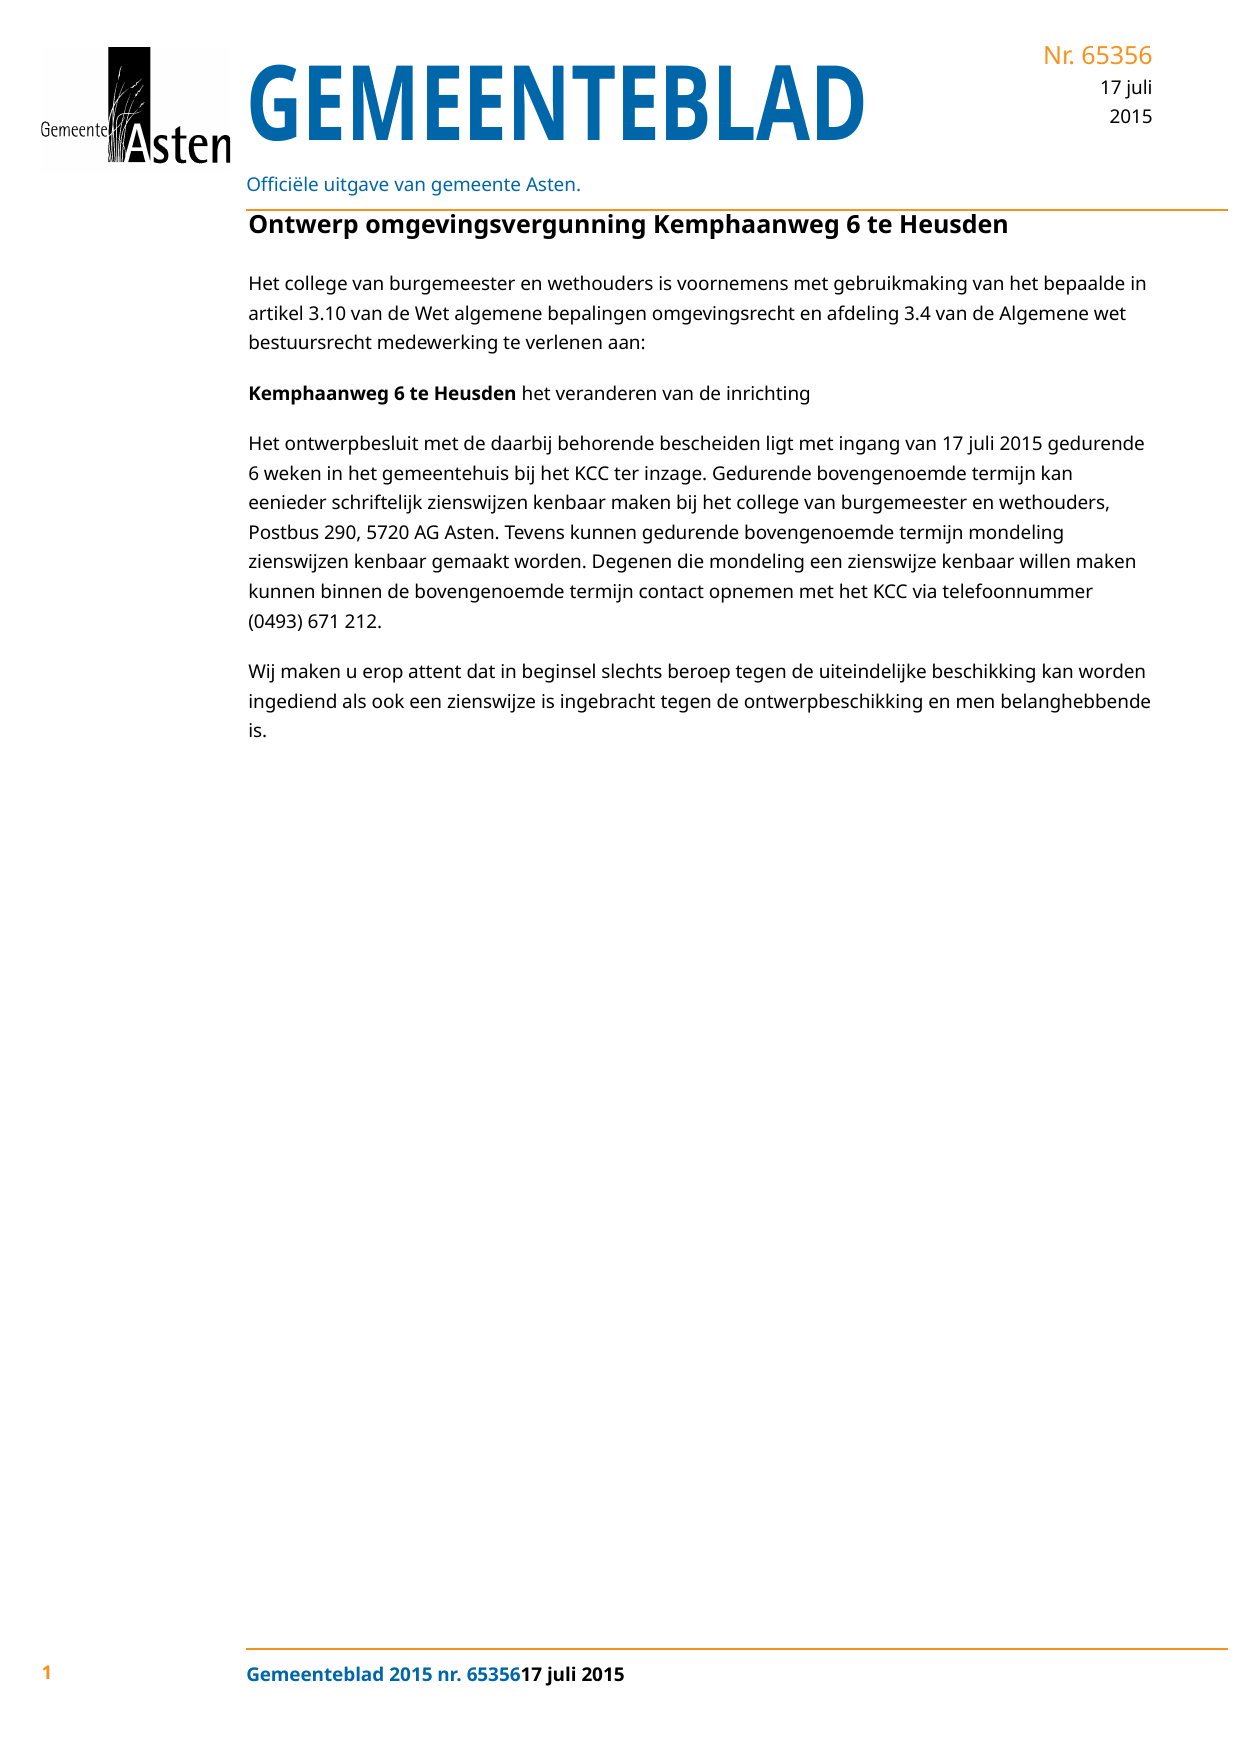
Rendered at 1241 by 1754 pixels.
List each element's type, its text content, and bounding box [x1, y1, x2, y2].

text Het ontwerpbesluit met de daarbij behorende bescheiden ligt met ingang van 17 juli 2015 gedurende 6 weken in het gemeentehuis bij het KCC ter inzage. Gedurende bovengenoemde termijn kan eenieder schriftelijk zienswijzen kenbaar maken bij het college van burgemeester en wethouders, Postbus 290, 5720 AG Asten. Tevens kunnen gedurende bovengenoemde termijn mondeling zienswijzen kenbaar gemaakt worden. Degenen die mondeling een zienswijze kenbaar willen maken kunnen binnen de bovengenoemde termijn contact opnemen met het KCC via telefoonnummer (0493) 671 212. [248, 430, 1152, 633]
text Ontwerp omgevingsvergunning Kemphaanweg 6 te Heusden [248, 211, 1152, 241]
text Kemphaanweg 6 te Heusden het veranderen van de inrichting [248, 380, 1152, 406]
text Wij maken u erop attent dat in beginsel slechts beroep tegen de uiteindelijke beschikking kan worden ingediend als ook een zienswijze is ingebracht tegen de ontwerpbeschikking en men belanghebbende is. [248, 658, 1152, 743]
text Het college van burgemeester en wethouders is voornemens met gebruikmaking van het bepaalde in artikel 3.10 van de Wet algemene bepalingen omgevingsrecht en afdeling 3.4 van de Algemene wet bestuursrecht medewerking te verlenen aan: [248, 270, 1152, 355]
picture [41, 47, 231, 172]
